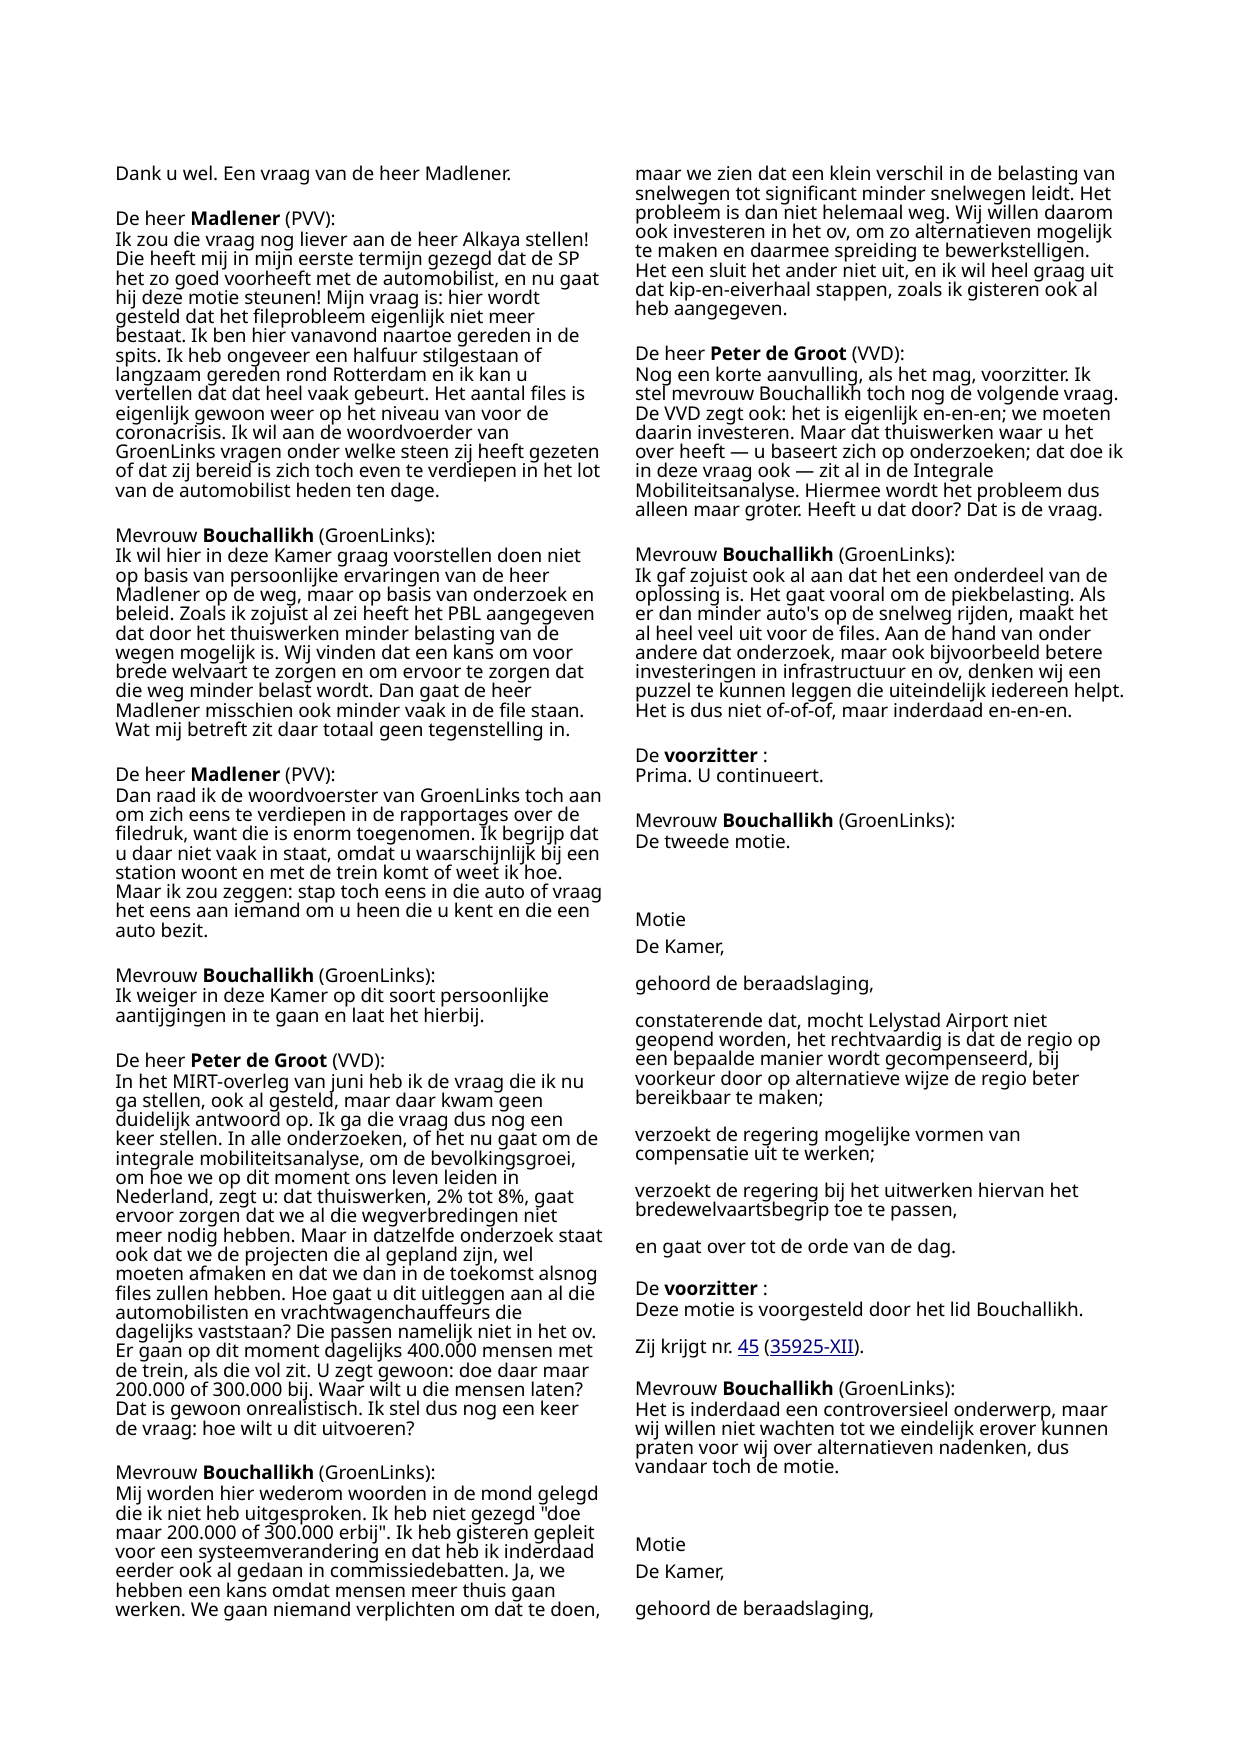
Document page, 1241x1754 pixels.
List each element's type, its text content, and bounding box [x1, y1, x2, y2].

text Prima. U continueert. [635, 767, 1125, 787]
text Mevrouw Bouchallikh (GroenLinks): [115, 522, 605, 547]
text Mij worden hier wederom woorden in de mond gelegd die ik niet heb uitgesproken. Ik heb niet gezegd "doe maar 200.000 of 300.000 erbij". Ik heb gisteren gepleit voor een systeemverandering en dat heb ik inderdaad eerder ook al gedaan in commissiedebatten. Ja, we hebben een kans omdat mensen meer thuis gaan werken. We gaan niemand verplichten om dat te doen, [115, 1485, 605, 1620]
text Zij krijgt nr. 45 (35925-XII). [635, 1338, 1125, 1357]
text De tweede motie. [635, 833, 1125, 853]
text Motie [635, 1531, 1125, 1557]
text constaterende dat, mocht Lelystad Airport niet geopend worden, het rechtvaardig is dat de regio op een bepaalde manier wordt gecompenseerd, bij voorkeur door op alternatieve wijze de regio beter bereikbaar te maken; [635, 1012, 1125, 1108]
text Dan raad ik de woordvoerster van GroenLinks toch aan om zich eens te verdiepen in de rapportages over de filedruk, want die is enorm toegenomen. Ik begrijp dat u daar niet vaak in staat, omdat u waarschijnlijk bij een station woont en met de trein komt of weet ik hoe. Maar ik zou zeggen: stap toch eens in die auto of vraag het eens aan iemand om u heen die u kent en die een auto bezit. [115, 787, 605, 941]
text maar we zien dat een klein verschil in de belasting van snelwegen tot significant minder snelwegen leidt. Het probleem is dan niet helemaal weg. Wij willen daarom ook investeren in het ov, om zo alternatieven mogelijk te maken en daarmee spreiding te bewerkstelligen. Het een sluit het ander niet uit, en ik wil heel graag uit dat kip-en-eiverhaal stappen, zoals ik gisteren ook al heb aangegeven. [635, 165, 1125, 319]
text Mevrouw Bouchallikh (GroenLinks): [635, 808, 1125, 833]
text Nog een korte aanvulling, als het mag, voorzitter. Ik stel mevrouw Bouchallikh toch nog de volgende vraag. De VVD zegt ook: het is eigenlijk en-en-en; we moeten daarin investeren. Maar dat thuiswerken waar u het over heeft — u baseert zich op onderzoeken; dat doe ik in deze vraag ook — zit al in de Integrale Mobiliteitsanalyse. Hiermee wordt het probleem dus alleen maar groter. Heeft u dat door? Dat is de vraag. [635, 366, 1125, 520]
text De Kamer, [635, 938, 1125, 957]
text Dank u wel. Een vraag van de heer Madlener. [115, 165, 605, 184]
text en gaat over tot de orde van de dag. [635, 1238, 1125, 1257]
text gehoord de beraadslaging, [635, 975, 1125, 994]
text verzoekt de regering mogelijke vormen van compensatie uit te werken; [635, 1126, 1125, 1164]
text Mevrouw Bouchallikh (GroenLinks): [115, 1459, 605, 1485]
text Deze motie is voorgesteld door het lid Bouchallikh. [635, 1301, 1125, 1320]
text De voorzitter : [635, 1275, 1125, 1301]
text Ik zou die vraag nog liever aan de heer Alkaya stellen! Die heeft mij in mijn eerste termijn gezegd dat de SP het zo goed voorheeft met de automobilist, en nu gaat hij deze motie steunen! Mijn vraag is: hier wordt gesteld dat het fileprobleem eigenlijk niet meer bestaat. Ik ben hier vanavond naartoe gereden in de spits. Ik heb ongeveer een halfuur stilgestaan of langzaam gereden rond Rotterdam en ik kan u vertellen dat dat heel vaak gebeurt. Het aantal files is eigenlijk gewoon weer op het niveau van voor de coronacrisis. Ik wil aan de woordvoerder van GroenLinks vragen onder welke steen zij heeft gezeten of dat zij bereid is zich toch even te verdiepen in het lot van de automobilist heden ten dage. [115, 231, 605, 501]
text Mevrouw Bouchallikh (GroenLinks): [635, 1375, 1125, 1401]
text Ik wil hier in deze Kamer graag voorstellen doen niet op basis van persoonlijke ervaringen van de heer Madlener op de weg, maar op basis van onderzoek en beleid. Zoals ik zojuist al zei heeft het PBL aangegeven dat door het thuiswerken minder belasting van de wegen mogelijk is. Wij vinden dat een kans om voor brede welvaart te zorgen en om ervoor te zorgen dat die weg minder belast wordt. Dan gaat de heer Madlener misschien ook minder vaak in de file staan. Wat mij betreft zit daar totaal geen tegenstelling in. [115, 547, 605, 740]
text Mevrouw Bouchallikh (GroenLinks): [115, 962, 605, 987]
text Ik weiger in deze Kamer op dit soort persoonlijke aantijgingen in te gaan en laat het hierbij. [115, 987, 605, 1026]
text gehoord de beraadslaging, [635, 1600, 1125, 1619]
text Ik gaf zojuist ook al aan dat het een onderdeel van de oplossing is. Het gaat vooral om de piekbelasting. Als er dan minder auto's op de snelweg rijden, maakt het al heel veel uit voor de files. Aan de hand van onder andere dat onderzoek, maar ook bijvoorbeeld betere investeringen in infrastructuur en ov, denken wij een puzzel te kunnen leggen die uiteindelijk iedereen helpt. Het is dus niet of-of-of, maar inderdaad en-en-en. [635, 567, 1125, 721]
text Het is inderdaad een controversieel onderwerp, maar wij willen niet wachten tot we eindelijk erover kunnen praten voor wij over alternatieven nadenken, dus vandaar toch de motie. [635, 1401, 1125, 1478]
text Mevrouw Bouchallikh (GroenLinks): [635, 541, 1125, 567]
text De heer Madlener (PVV): [115, 205, 605, 231]
text De heer Peter de Groot (VVD): [635, 340, 1125, 366]
text De voorzitter : [635, 742, 1125, 767]
text De heer Peter de Groot (VVD): [115, 1047, 605, 1073]
text De Kamer, [635, 1563, 1125, 1582]
text In het MIRT-overleg van juni heb ik de vraag die ik nu ga stellen, ook al gesteld, maar daar kwam geen duidelijk antwoord op. Ik ga die vraag dus nog een keer stellen. In alle onderzoeken, of het nu gaat om de integrale mobiliteitsanalyse, om de bevolkingsgroei, om hoe we op dit moment ons leven leiden in Nederland, zegt u: dat thuiswerken, 2% tot 8%, gaat ervoor zorgen dat we al die wegverbredingen niet meer nodig hebben. Maar in datzelfde onderzoek staat ook dat we de projecten die al gepland zijn, wel moeten afmaken en dat we dan in de toekomst alsnog files zullen hebben. Hoe gaat u dit uitleggen aan al die automobilisten en vrachtwagenchauffeurs die dagelijks vaststaan? Die passen namelijk niet in het ov. Er gaan op dit moment dagelijks 400.000 mensen met de trein, als die vol zit. U zegt gewoon: doe daar maar 200.000 of 300.000 bij. Waar wilt u die mensen laten? Dat is gewoon onrealistisch. Ik stel dus nog een keer de vraag: hoe wilt u dit uitvoeren? [115, 1073, 605, 1439]
text De heer Madlener (PVV): [115, 761, 605, 787]
text verzoekt de regering bij het uitwerken hiervan het bredewelvaartsbegrip toe te passen, [635, 1182, 1125, 1221]
text Motie [635, 906, 1125, 932]
